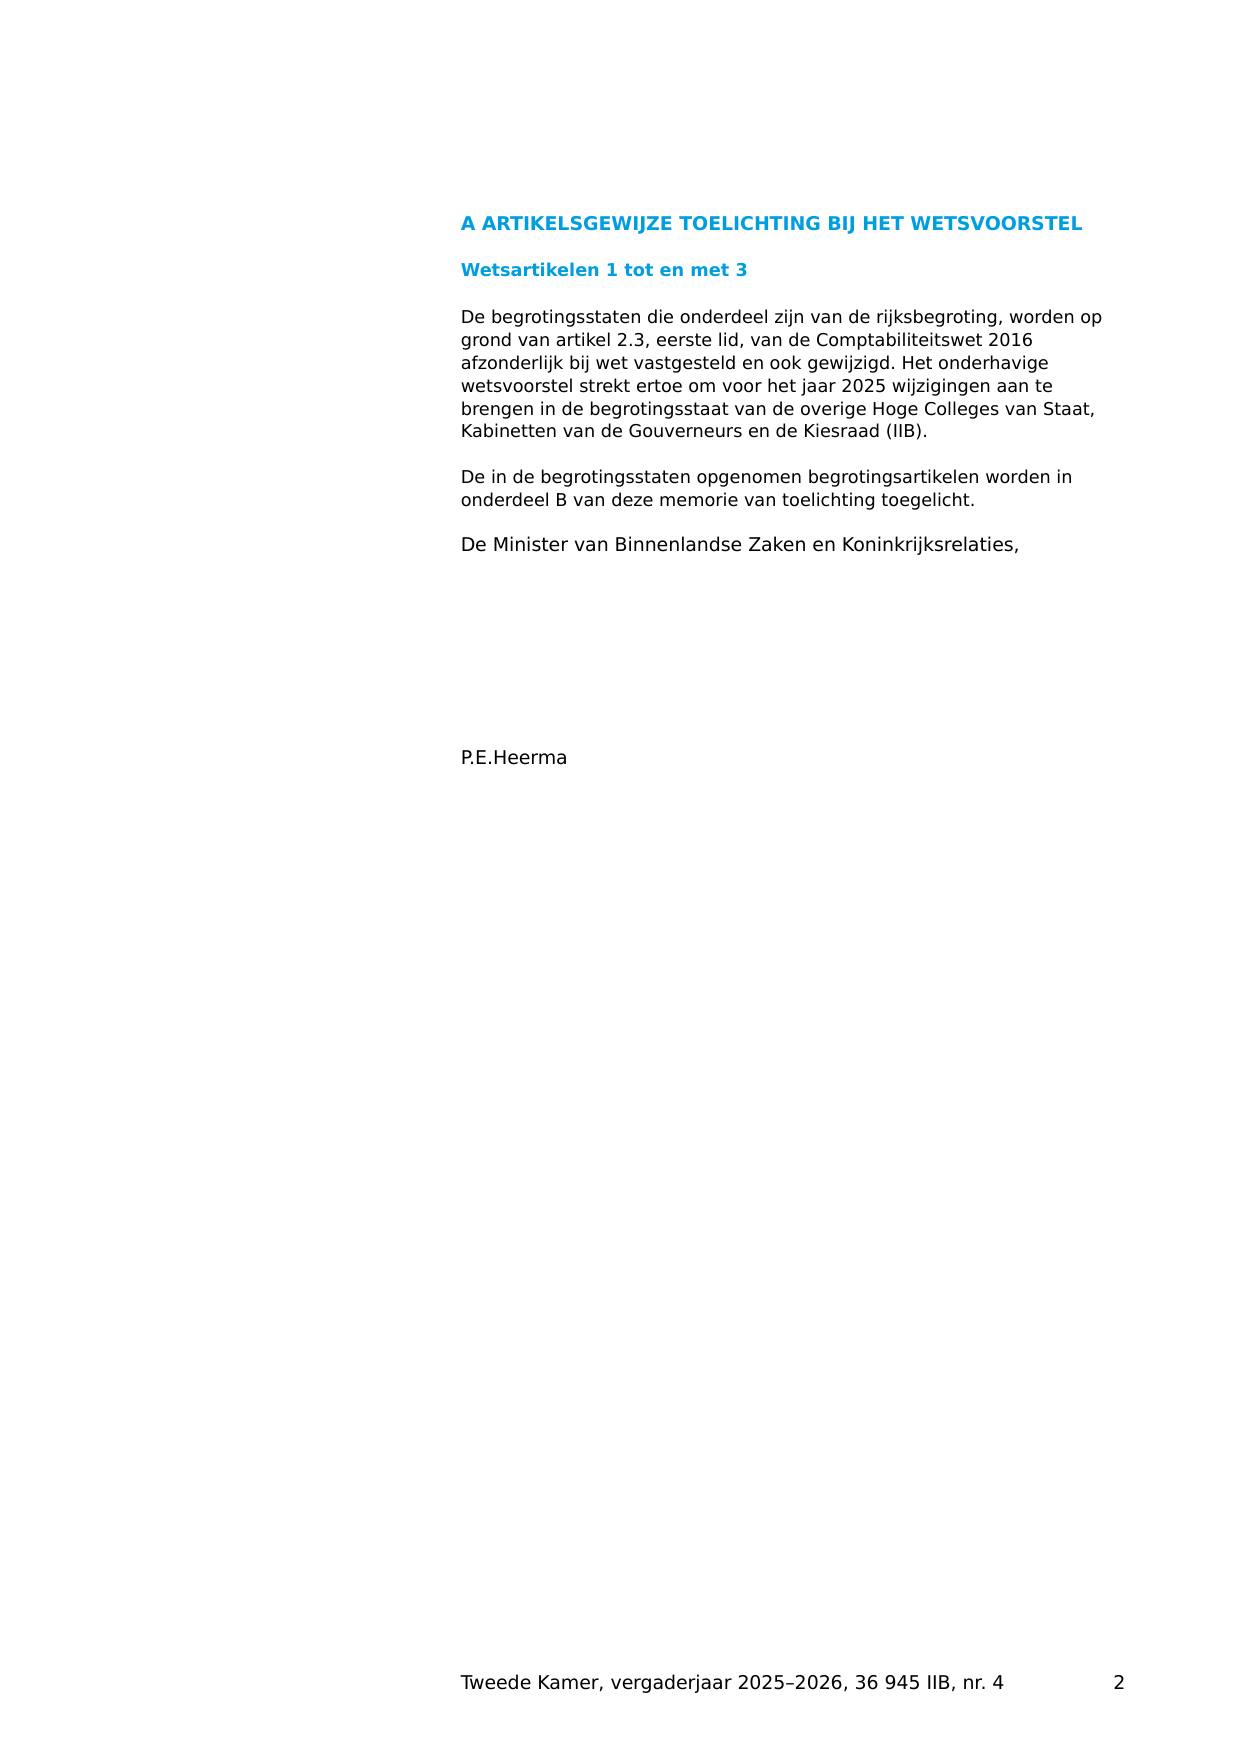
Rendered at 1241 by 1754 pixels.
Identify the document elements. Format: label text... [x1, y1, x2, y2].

text De Minister van Binnenlandse Zaken en Koninkrijksrelaties, [461, 534, 1125, 556]
title A Artikelsgewijze toelichting bij het wetsvoorstel [461, 213, 1125, 235]
text De in de begrotingsstaten opgenomen begrotingsartikelen worden in onderdeel B van deze memorie van toelichting toegelicht. [461, 465, 1125, 511]
title Wetsartikelen 1 tot en met 3 [461, 258, 1125, 281]
text P.E.Heerma [461, 747, 1125, 769]
text De begrotingsstaten die onderdeel zijn van de rijksbegroting, worden op grond van artikel 2.3, eerste lid, van de Comptabiliteitswet 2016 afzonderlijk bij wet vastgesteld en ook gewijzigd. Het onderhavige wetsvoorstel strekt ertoe om voor het jaar 2025 wijzigingen aan te brengen in de begrotingsstaat van de overige Hoge Colleges van Staat, Kabinetten van de Gouverneurs en de Kiesraad (IIB). [461, 305, 1125, 442]
